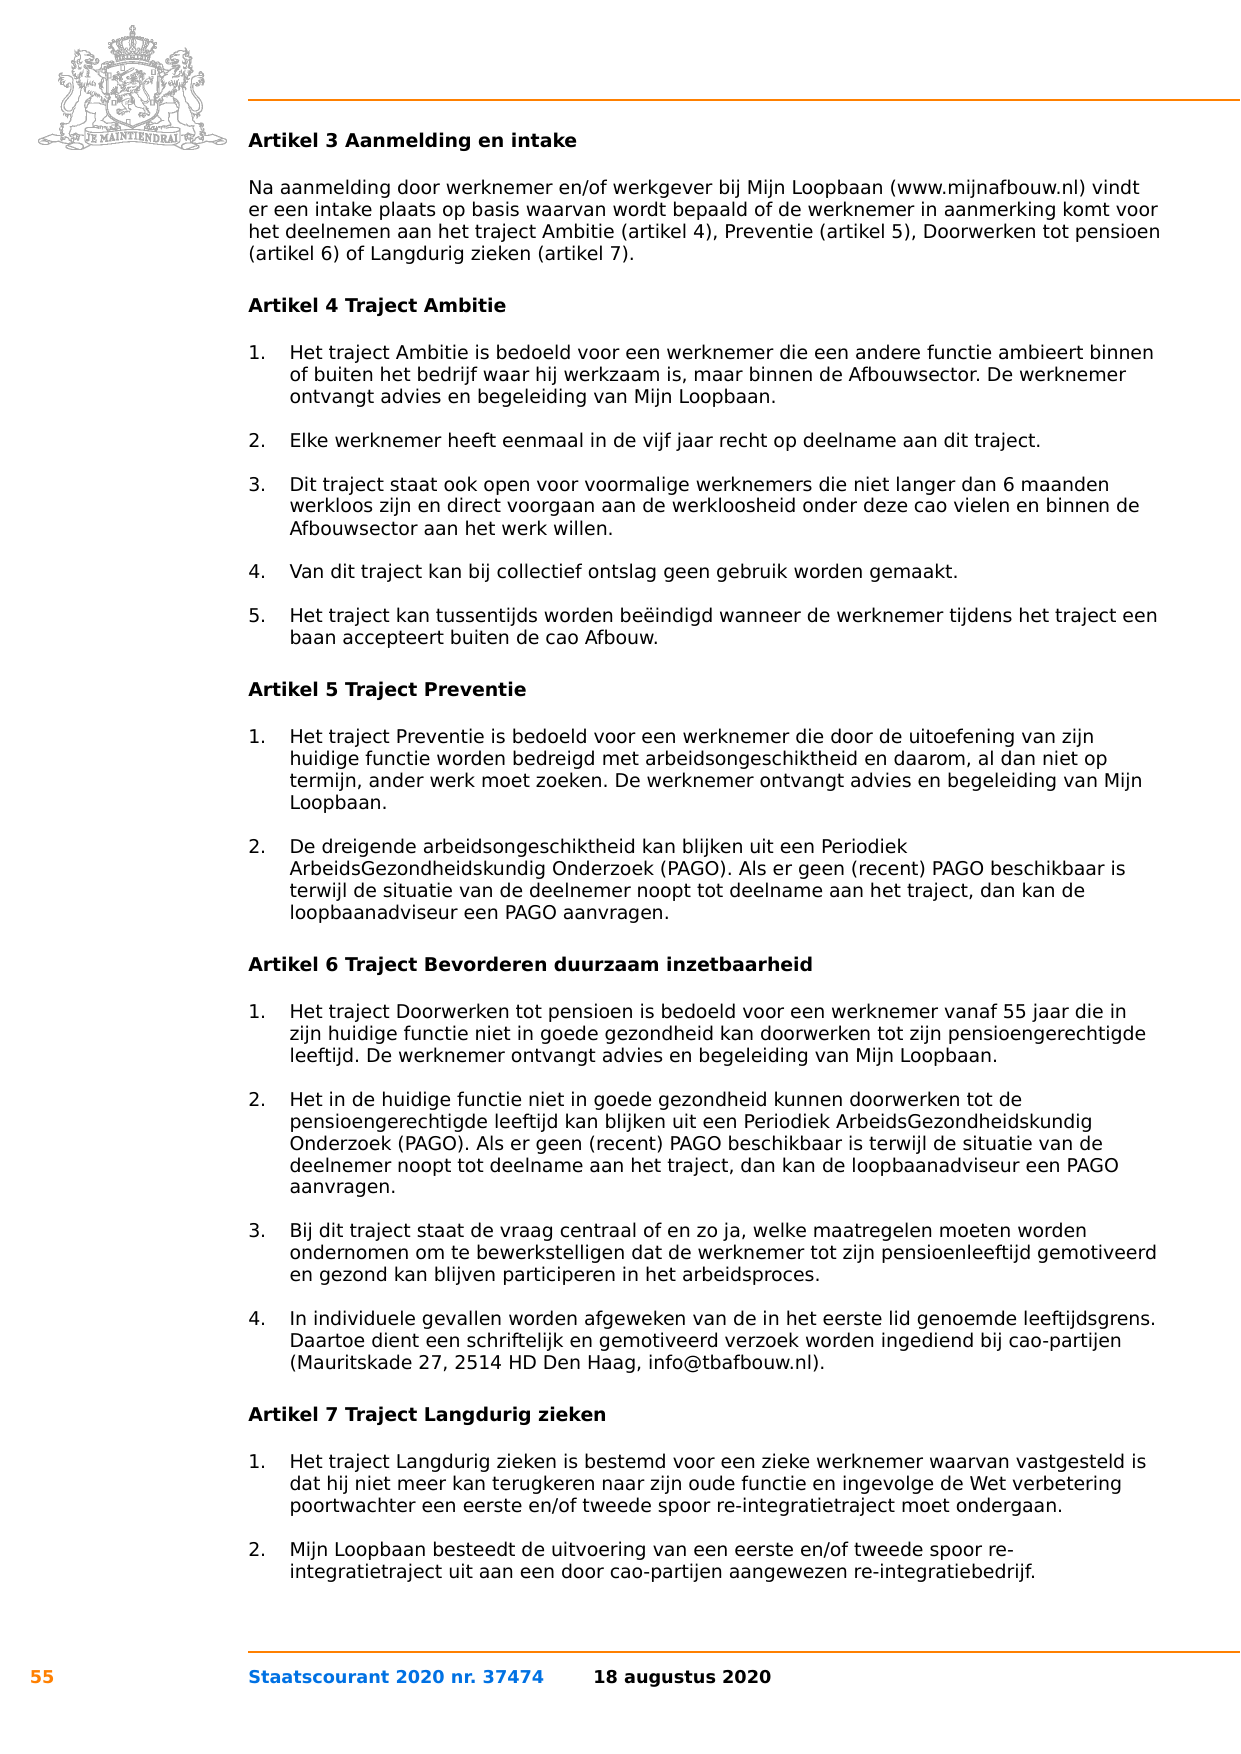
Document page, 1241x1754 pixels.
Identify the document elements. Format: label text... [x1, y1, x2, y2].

text 3. Bij dit traject staat de vraag centraal of en zo ja, welke maatregelen moeten worden ondernomen om te bewerkstelligen dat de werknemer tot zijn pensioenleeftijd gemotiveerd en gezond kan blijven participeren in het arbeidsproces. [248, 1220, 1163, 1286]
subtitle Artikel 4 Traject Ambitie [248, 295, 1163, 317]
subtitle Artikel 6 Traject Bevorderen duurzaam inzetbaarheid [248, 954, 1163, 976]
text 1. Het traject Doorwerken tot pensioen is bedoeld voor een werknemer vanaf 55 jaar die in zijn huidige functie niet in goede gezondheid kan doorwerken tot zijn pensioengerechtigde leeftijd. De werknemer ontvangt advies en begeleiding van Mijn Loopbaan. [248, 1001, 1163, 1067]
text 1. Het traject Preventie is bedoeld voor een werknemer die door de uitoefening van zijn huidige functie worden bedreigd met arbeidsongeschiktheid en daarom, al dan niet op termijn, ander werk moet zoeken. De werknemer ontvangt advies en begeleiding van Mijn Loopbaan. [248, 726, 1163, 814]
subtitle Artikel 7 Traject Langdurig zieken [248, 1404, 1163, 1426]
subtitle Artikel 3 Aanmelding en intake [248, 130, 1163, 152]
picture [38, 25, 227, 150]
text 2. Mijn Loopbaan besteedt de uitvoering van een eerste en/of tweede spoor re-integratietraject uit aan een door cao-partijen aangewezen re-integratiebedrijf. [248, 1539, 1163, 1583]
text 1. Het traject Langdurig zieken is bestemd voor een zieke werknemer waarvan vastgesteld is dat hij niet meer kan terugkeren naar zijn oude functie en ingevolge de Wet verbetering poortwachter een eerste en/of tweede spoor re-integratietraject moet ondergaan. [248, 1451, 1163, 1517]
text 4. Van dit traject kan bij collectief ontslag geen gebruik worden gemaakt. [248, 561, 1163, 583]
text 5. Het traject kan tussentijds worden beëindigd wanneer de werknemer tijdens het traject een baan accepteert buiten de cao Afbouw. [248, 605, 1163, 649]
subtitle Artikel 5 Traject Preventie [248, 679, 1163, 701]
text 3. Dit traject staat ook open voor voormalige werknemers die niet langer dan 6 maanden werkloos zijn en direct voorgaan aan de werkloosheid onder deze cao vielen en binnen de Afbouwsector aan het werk willen. [248, 473, 1163, 539]
text 4. In individuele gevallen worden afgeweken van de in het eerste lid genoemde leeftijdsgrens. Daartoe dient een schriftelijk en gemotiveerd verzoek worden ingediend bij cao-partijen (Mauritskade 27, 2514 HD Den Haag, info@tbafbouw.nl). [248, 1308, 1163, 1374]
text 2. De dreigende arbeidsongeschiktheid kan blijken uit een Periodiek ArbeidsGezondheidskundig Onderzoek (PAGO). Als er geen (recent) PAGO beschikbaar is terwijl de situatie van de deelnemer noopt tot deelname aan het traject, dan kan de loopbaanadviseur een PAGO aanvragen. [248, 836, 1163, 924]
text Na aanmelding door werknemer en/of werkgever bij Mijn Loopbaan (www.mijnafbouw.nl) vindt er een intake plaats op basis waarvan wordt bepaald of de werknemer in aanmerking komt voor het deelnemen aan het traject Ambitie (artikel 4), Preventie (artikel 5), Doorwerken tot pensioen (artikel 6) of Langdurig zieken (artikel 7). [248, 177, 1163, 265]
text 2. Het in de huidige functie niet in goede gezondheid kunnen doorwerken tot de pensioengerechtigde leeftijd kan blijken uit een Periodiek ArbeidsGezondheidskundig Onderzoek (PAGO). Als er geen (recent) PAGO beschikbaar is terwijl de situatie van de deelnemer noopt tot deelname aan het traject, dan kan de loopbaanadviseur een PAGO aanvragen. [248, 1088, 1163, 1198]
text 2. Elke werknemer heeft eenmaal in de vijf jaar recht op deelname aan dit traject. [248, 429, 1163, 452]
text 1. Het traject Ambitie is bedoeld voor een werknemer die een andere functie ambieert binnen of buiten het bedrijf waar hij werkzaam is, maar binnen de Afbouwsector. De werknemer ontvangt advies en begeleiding van Mijn Loopbaan. [248, 342, 1163, 408]
